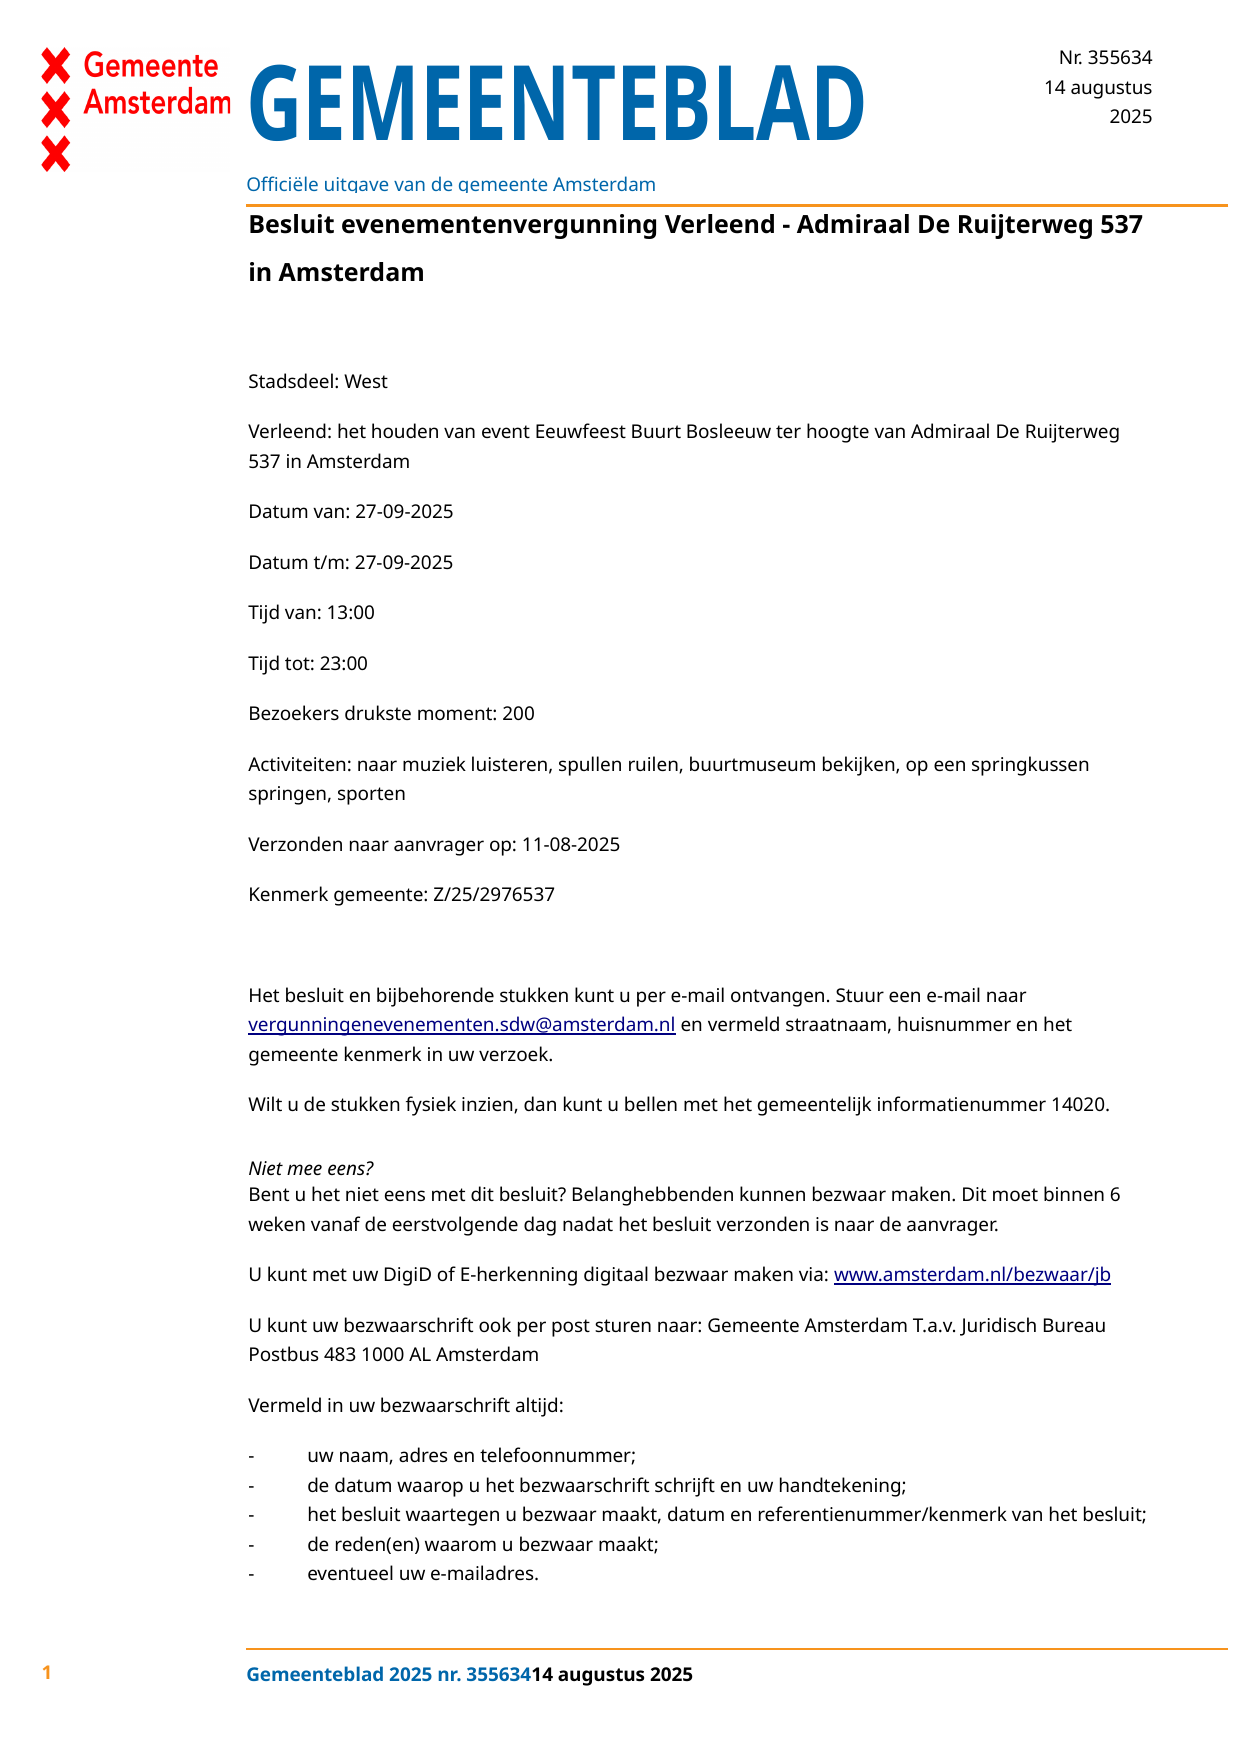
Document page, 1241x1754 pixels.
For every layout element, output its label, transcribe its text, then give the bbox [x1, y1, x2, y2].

text Besluit evenementenvergunning Verleend - Admiraal De Ruijterweg 537 in Amsterdam [248, 207, 1152, 288]
text Datum van: 27-09-2025 [248, 499, 1152, 524]
picture [41, 47, 231, 172]
text Verleend: het houden van event Eeuwfeest Buurt Bosleeuw ter hoogte van Admiraal De Ruijterweg 537 in Amsterdam [248, 419, 1152, 474]
text Bent u het niet eens met dit besluit? Belanghebbenden kunnen bezwaar maken. Dit moet binnen 6 weken vanaf de eerstvolgende dag nadat het besluit verzonden is naar de aanvrager. [248, 1181, 1152, 1237]
text Tijd van: 13:00 [248, 599, 1152, 625]
list uw naam, adres en telefoonnummer; [248, 1442, 1152, 1468]
list het besluit waartegen u bezwaar maakt, datum en referentienummer/kenmerk van het besluit; [248, 1501, 1152, 1527]
list de reden(en) waarom u bezwaar maakt; [248, 1531, 1152, 1557]
text Kenmerk gemeente: Z/25/2976537 [248, 881, 1152, 907]
text Vermeld in uw bezwaarschrift altijd: [248, 1392, 1152, 1417]
text U kunt met uw DigiD of E-herkenning digitaal bezwaar maken via: www.amsterdam.nl/bezwaar/jb [248, 1261, 1152, 1287]
text U kunt uw bezwaarschrift ook per post sturen naar: Gemeente Amsterdam T.a.v. Juridisch Bureau Postbus 483 1000 AL Amsterdam [248, 1312, 1152, 1367]
text Activiteiten: naar muziek luisteren, spullen ruilen, buurtmuseum bekijken, op een springkussen springen, sporten [248, 751, 1152, 806]
text Verzonden naar aanvrager op: 11-08-2025 [248, 831, 1152, 857]
text Wilt u de stukken fysiek inzien, dan kunt u bellen met het gemeentelijk informatienummer 14020. [248, 1092, 1152, 1117]
list de datum waarop u het bezwaarschrift schrijft en uw handtekening; [248, 1472, 1152, 1497]
text Het besluit en bijbehorende stukken kunt u per e-mail ontvangen. Stuur een e-mail naar vergunningenevenementen.sdw@amsterdam.nl en vermeld straatnaam, huisnummer en het gemeente kenmerk in uw verzoek. [248, 982, 1152, 1067]
text Bezoekers drukste moment: 200 [248, 700, 1152, 726]
text Stadsdeel: West [248, 368, 1152, 394]
text Tijd tot: 23:00 [248, 650, 1152, 676]
text Niet mee eens? [248, 1156, 1152, 1181]
list eventueel uw e-mailadres. [248, 1561, 1152, 1586]
text Datum t/m: 27-09-2025 [248, 549, 1152, 575]
